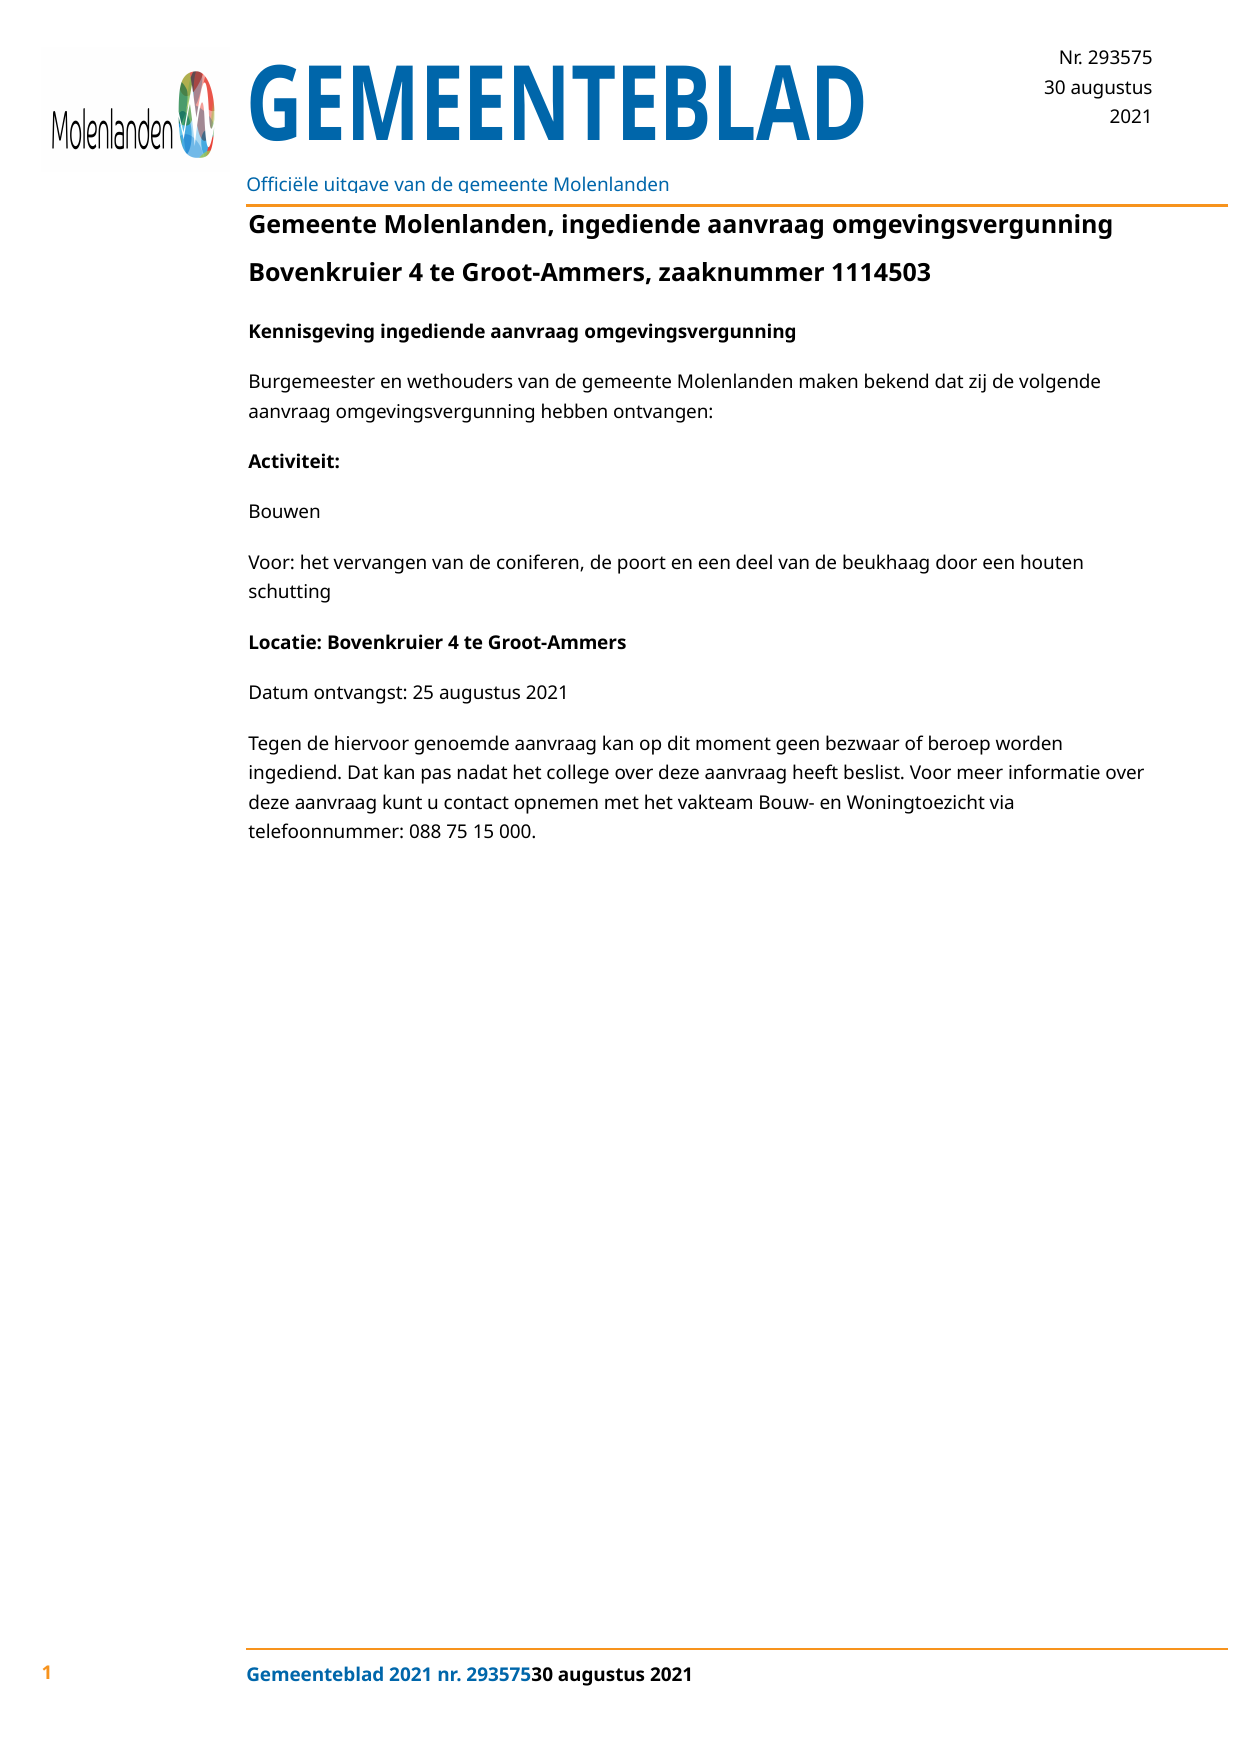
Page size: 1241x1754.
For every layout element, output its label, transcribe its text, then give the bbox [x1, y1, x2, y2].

text Voor: het vervangen van de coniferen, de poort en een deel van de beukhaag door een houten schutting [248, 549, 1152, 604]
text Bouwen [248, 499, 1152, 524]
text Datum ontvangst: 25 augustus 2021 [248, 679, 1152, 705]
text Locatie: Bovenkruier 4 te Groot-Ammers [248, 629, 1152, 655]
text Kennisgeving ingediende aanvraag omgevingsvergunning [248, 318, 1152, 344]
text Tegen de hiervoor genoemde aanvraag kan op dit moment geen bezwaar of beroep worden ingediend. Dat kan pas nadat het college over deze aanvraag heeft beslist. Voor meer informatie over deze aanvraag kunt u contact opnemen met het vakteam Bouw- en Woningtoezicht via telefoonnummer: 088 75 15 000. [248, 730, 1152, 844]
text Activiteit: [248, 448, 1152, 474]
text Gemeente Molenlanden, ingediende aanvraag omgevingsvergunning Bovenkruier 4 te Groot-Ammers, zaaknummer 1114503 [248, 207, 1152, 288]
text Burgemeester en wethouders van de gemeente Molenlanden maken bekend dat zij de volgende aanvraag omgevingsvergunning hebben ontvangen: [248, 368, 1152, 424]
picture [41, 47, 231, 172]
